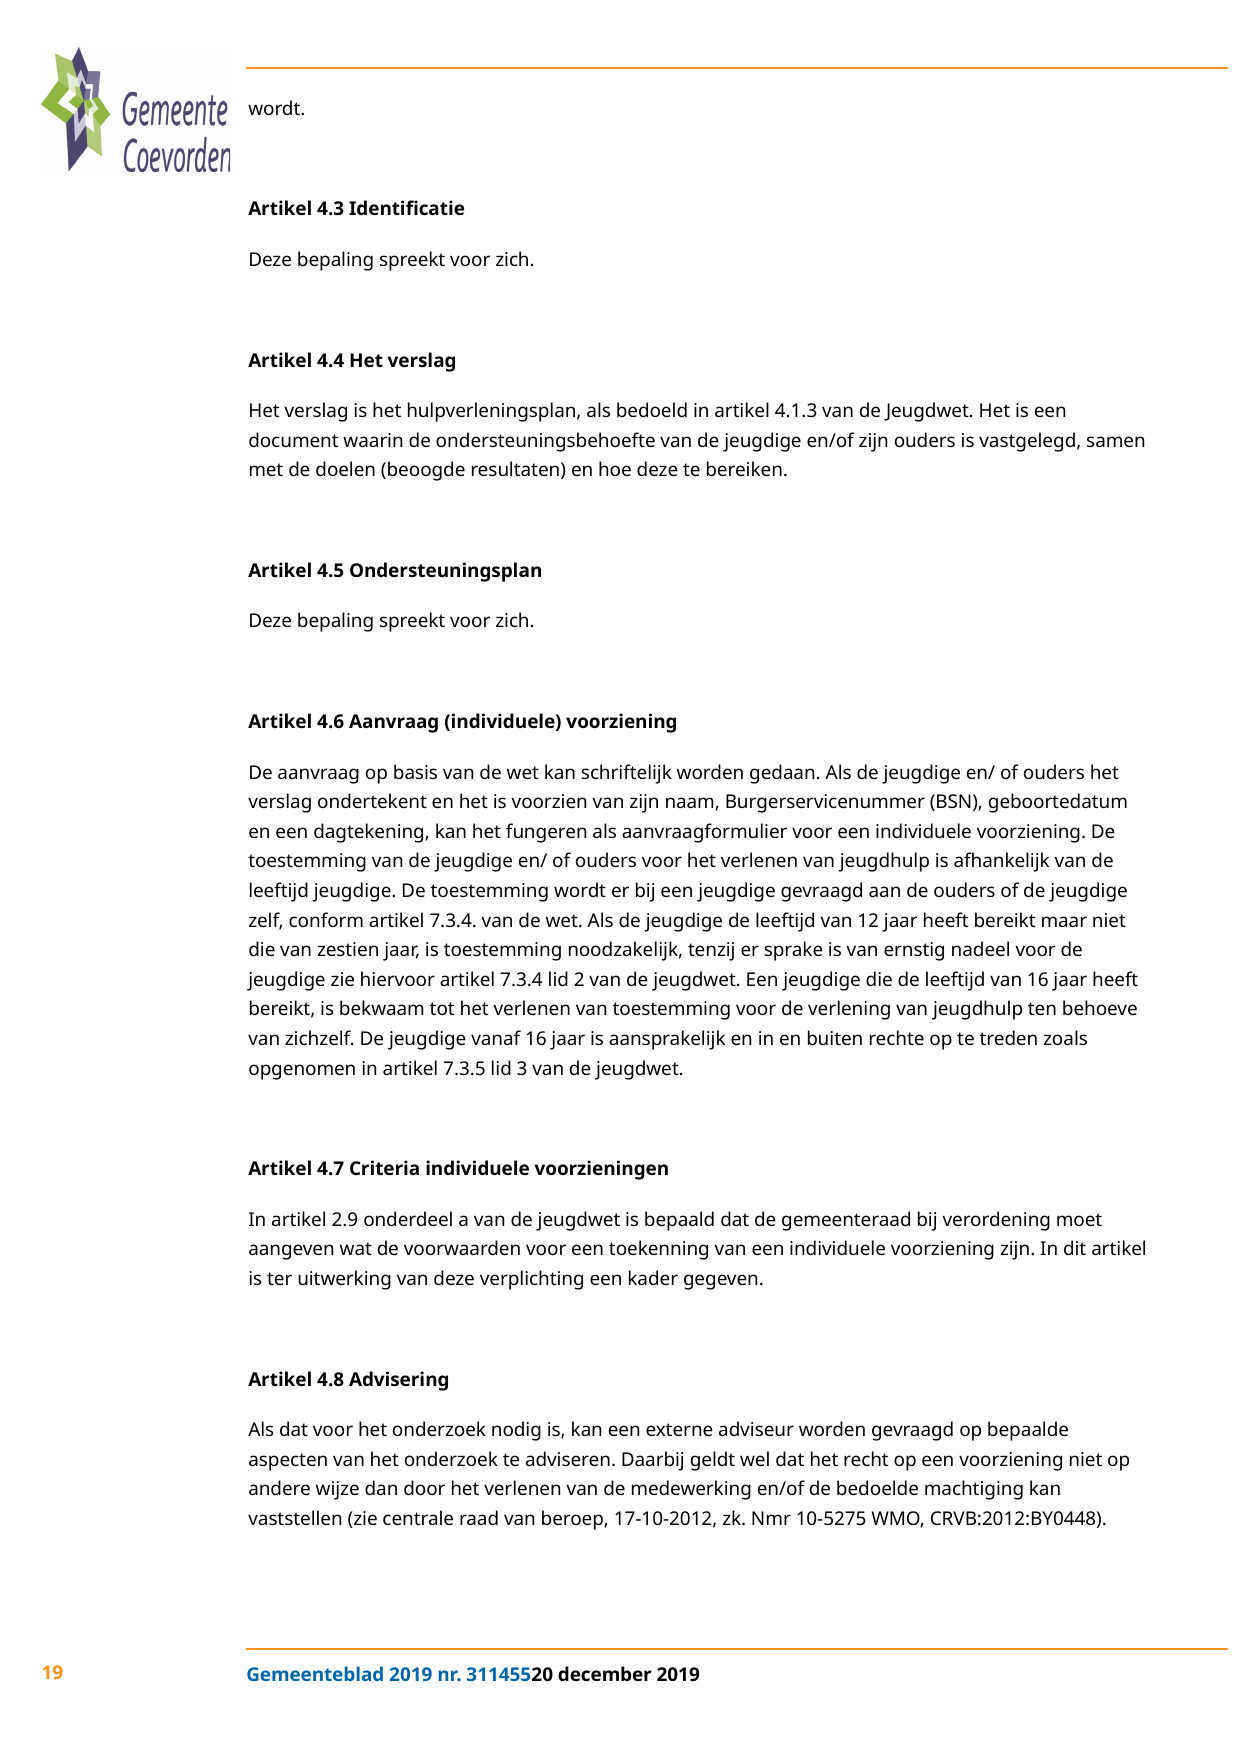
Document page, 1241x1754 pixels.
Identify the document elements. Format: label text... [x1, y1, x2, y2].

text Artikel 4.4 Het verslag [248, 347, 1152, 373]
text Deze bepaling spreekt voor zich. [248, 608, 1152, 633]
picture [41, 47, 231, 172]
text In artikel 2.9 onderdeel a van de jeugdwet is bepaald dat de gemeenteraad bij verordening moet aangeven wat de voorwaarden voor een toekenning van een individuele voorziening zijn. In dit artikel is ter uitwerking van deze verplichting een kader gegeven. [248, 1206, 1152, 1291]
text Deze bepaling spreekt voor zich. [248, 246, 1152, 272]
text Als dat voor het onderzoek nodig is, kan een externe adviseur worden gevraagd op bepaalde aspecten van het onderzoek te adviseren. Daarbij geldt wel dat het recht op een voorziening niet op andere wijze dan door het verlenen van de medewerking en/of de bedoelde machtiging kan vaststellen (zie centrale raad van beroep, 17-10-2012, zk. Nmr 10-5275 WMO, CRVB:2012:BY0448). [248, 1416, 1152, 1531]
text wordt. [248, 95, 1152, 121]
text Het verslag is het hulpverleningsplan, als bedoeld in artikel 4.1.3 van de Jeugdwet. Het is een document waarin de ondersteuningsbehoefte van de jeugdige en/of zijn ouders is vastgelegd, samen met de doelen (beoogde resultaten) en hoe deze te bereiken. [248, 397, 1152, 482]
text De aanvraag op basis van de wet kan schriftelijk worden gedaan. Als de jeugdige en/ of ouders het verslag ondertekent en het is voorzien van zijn naam, Burgerservicenummer (BSN), geboortedatum en een dagtekening, kan het fungeren als aanvraagformulier voor een individuele voorziening. De toestemming van de jeugdige en/ of ouders voor het verlenen van jeugdhulp is afhankelijk van de leeftijd jeugdige. De toestemming wordt er bij een jeugdige gevraagd aan de ouders of de jeugdige zelf, conform artikel 7.3.4. van de wet. Als de jeugdige de leeftijd van 12 jaar heeft bereikt maar niet die van zestien jaar, is toestemming noodzakelijk, tenzij er sprake is van ernstig nadeel voor de jeugdige zie hiervoor artikel 7.3.4 lid 2 van de jeugdwet. Een jeugdige die de leeftijd van 16 jaar heeft bereikt, is bekwaam tot het verlenen van toestemming voor de verlening van jeugdhulp ten behoeve van zichzelf. De jeugdige vanaf 16 jaar is aansprakelijk en in en buiten rechte op te treden zoals opgenomen in artikel 7.3.5 lid 3 van de jeugdwet. [248, 759, 1152, 1081]
text Artikel 4.6 Aanvraag (individuele) voorziening [248, 708, 1152, 734]
text Artikel 4.5 Ondersteuningsplan [248, 557, 1152, 583]
text Artikel 4.3 Identificatie [248, 196, 1152, 221]
text Artikel 4.7 Criteria individuele voorzieningen [248, 1156, 1152, 1181]
text Artikel 4.8 Advisering [248, 1366, 1152, 1392]
